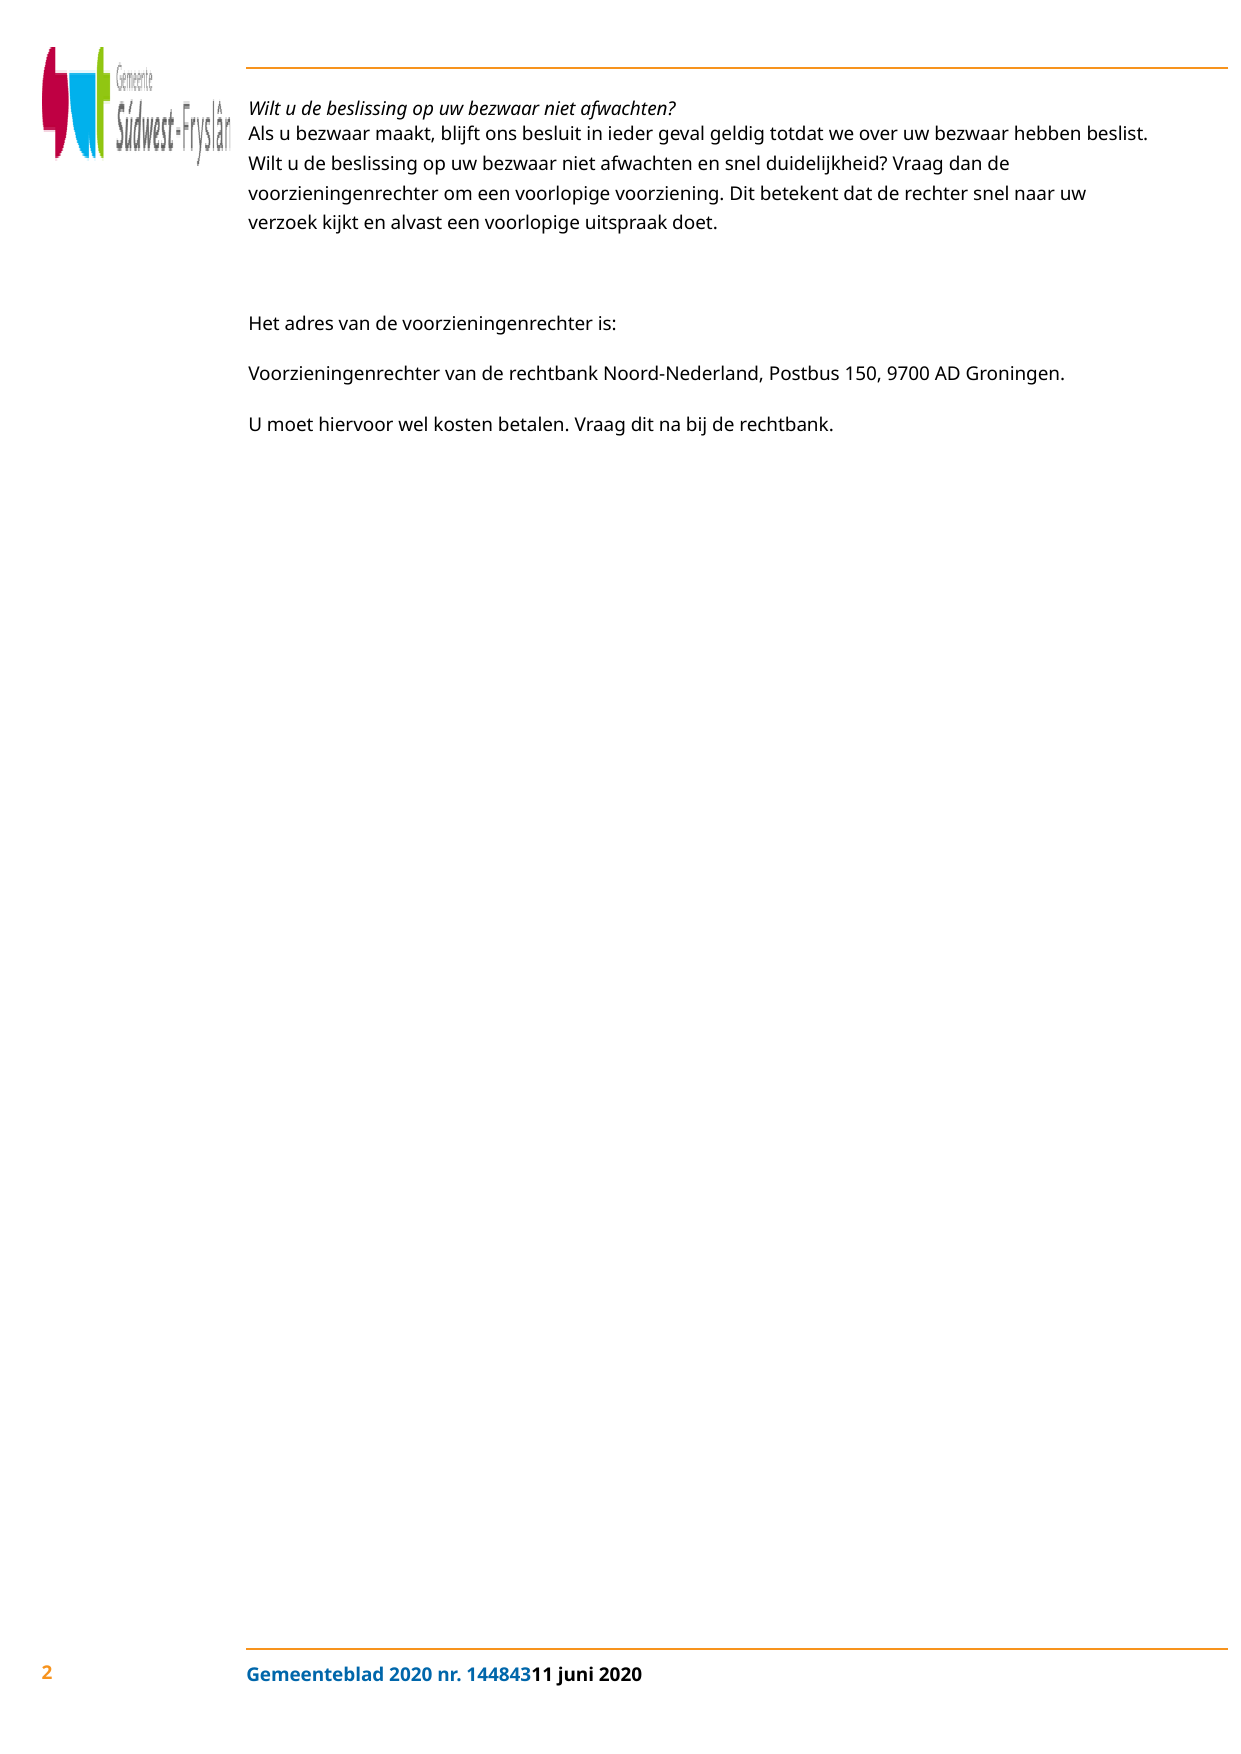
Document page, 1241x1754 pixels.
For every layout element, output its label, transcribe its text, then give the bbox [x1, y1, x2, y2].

text Als u bezwaar maakt, blijft ons besluit in ieder geval geldig totdat we over uw bezwaar hebben beslist. Wilt u de beslissing op uw bezwaar niet afwachten en snel duidelijkheid? Vraag dan de voorzieningenrechter om een voorlopige voorziening. Dit betekent dat de rechter snel naar uw verzoek kijkt en alvast een voorlopige uitspraak doet. [248, 121, 1152, 235]
text Het adres van de voorzieningenrechter is: [248, 310, 1152, 336]
text U moet hiervoor wel kosten betalen. Vraag dit na bij de rechtbank. [248, 411, 1152, 437]
text Voorzieningenrechter van de rechtbank Noord-Nederland, Postbus 150, 9700 AD Groningen. [248, 361, 1152, 386]
text Wilt u de beslissing op uw bezwaar niet afwachten? [248, 95, 1152, 121]
picture [41, 47, 231, 172]
